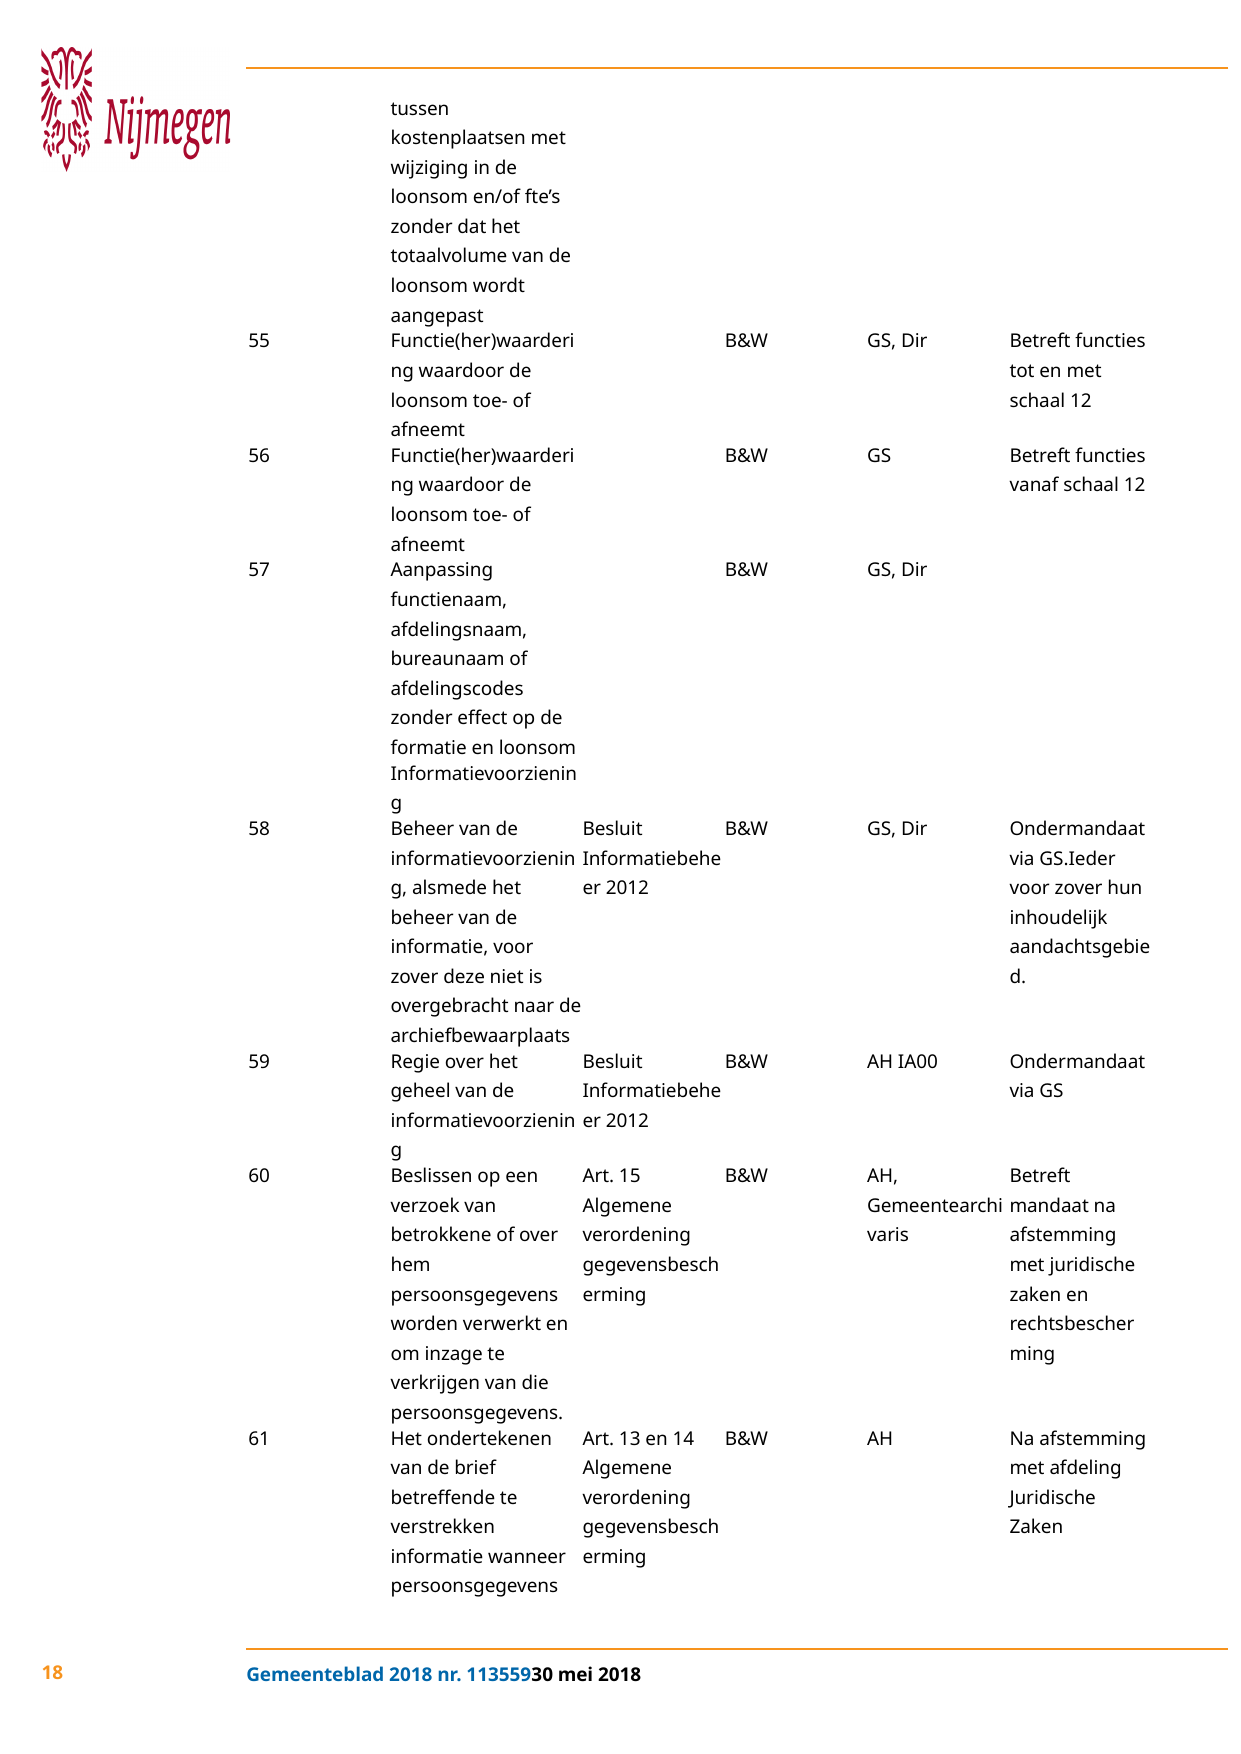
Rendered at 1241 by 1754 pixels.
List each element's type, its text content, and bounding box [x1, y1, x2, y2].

table_cell tussen kostenplaatsen met wijziging in de loonsom en/of fte’s zonder dat het totaalvolume van de loonsom wordt aangepast [390, 95, 582, 328]
table_cell B&W [725, 1163, 867, 1425]
table_cell Betreft functies tot en met schaal 12 [1009, 328, 1152, 442]
table_cell 61 [248, 1425, 390, 1598]
table_cell Het ondertekenen van de brief betreffende te verstrekken informatie wanneer persoonsgegevens [390, 1425, 582, 1598]
table_cell [1009, 557, 1152, 760]
table_cell B&W [725, 1425, 867, 1598]
table_cell [582, 760, 724, 815]
table_cell B&W [725, 557, 867, 760]
table_cell Art. 15 Algemene verordening gegevensbescherming [582, 1163, 724, 1425]
table_cell Art. 13 en 14 Algemene verordening gegevensbescherming [582, 1425, 724, 1598]
table_cell B&W [725, 442, 867, 557]
table_cell AH IA00 [867, 1048, 1009, 1162]
table_cell GS, Dir [867, 557, 1009, 760]
table_cell Betreft functies vanaf schaal 12 [1009, 442, 1152, 557]
table_cell Besluit Informatiebeheer 2012 [582, 815, 724, 1048]
table_cell [725, 760, 867, 815]
table_cell [582, 557, 724, 760]
table_cell Besluit Informatiebeheer 2012 [582, 1048, 724, 1162]
table_cell [1009, 95, 1152, 328]
table_cell Beheer van de informatievoorziening, alsmede het beheer van de informatie, voor zover deze niet is overgebracht naar de archiefbewaarplaats [390, 815, 582, 1048]
table_cell Regie over het geheel van de informatievoorziening [390, 1048, 582, 1162]
table_cell GS, Dir [867, 815, 1009, 1048]
table_cell Beslissen op een verzoek van betrokkene of over hem persoonsgegevens worden verwerkt en om inzage te verkrijgen van die persoonsgegevens. [390, 1163, 582, 1425]
picture [41, 47, 231, 172]
table_cell B&W [725, 815, 867, 1048]
table_cell 57 [248, 557, 390, 760]
table_cell [582, 328, 724, 442]
table_cell Aanpassing functienaam, afdelingsnaam, bureaunaam of afdelingscodes zonder effect op de formatie en loonsom [390, 557, 582, 760]
table_cell 60 [248, 1163, 390, 1425]
table_cell 55 [248, 328, 390, 442]
table_cell [1009, 760, 1152, 815]
table_cell GS, Dir [867, 328, 1009, 442]
table_cell Betreft mandaat na afstemming met juridische zaken en rechtsbescherming [1009, 1163, 1152, 1425]
table_cell GS [867, 442, 1009, 557]
table_cell AH [867, 1425, 1009, 1598]
table_cell 56 [248, 442, 390, 557]
table_cell Na afstemming met afdeling Juridische Zaken [1009, 1425, 1152, 1598]
table_cell 59 [248, 1048, 390, 1162]
table_cell Functie(her)waardering waardoor de loonsom toe- of afneemt [390, 328, 582, 442]
table_cell Functie(her)waardering waardoor de loonsom toe- of afneemt [390, 442, 582, 557]
table_cell Ondermandaat via GS [1009, 1048, 1152, 1162]
table_cell B&W [725, 1048, 867, 1162]
table_cell AH, Gemeentearchivaris [867, 1163, 1009, 1425]
table_cell [582, 442, 724, 557]
table_cell Ondermandaat via GS.Ieder voor zover hun inhoudelijk aandachtsgebied. [1009, 815, 1152, 1048]
table_cell 58 [248, 815, 390, 1048]
table_cell Informatievoorziening [390, 760, 582, 815]
table_cell [582, 95, 724, 328]
table_cell [725, 95, 867, 328]
table_cell [867, 760, 1009, 815]
table_cell B&W [725, 328, 867, 442]
table_cell [248, 760, 390, 815]
table_cell [867, 95, 1009, 328]
table_cell [248, 95, 390, 328]
